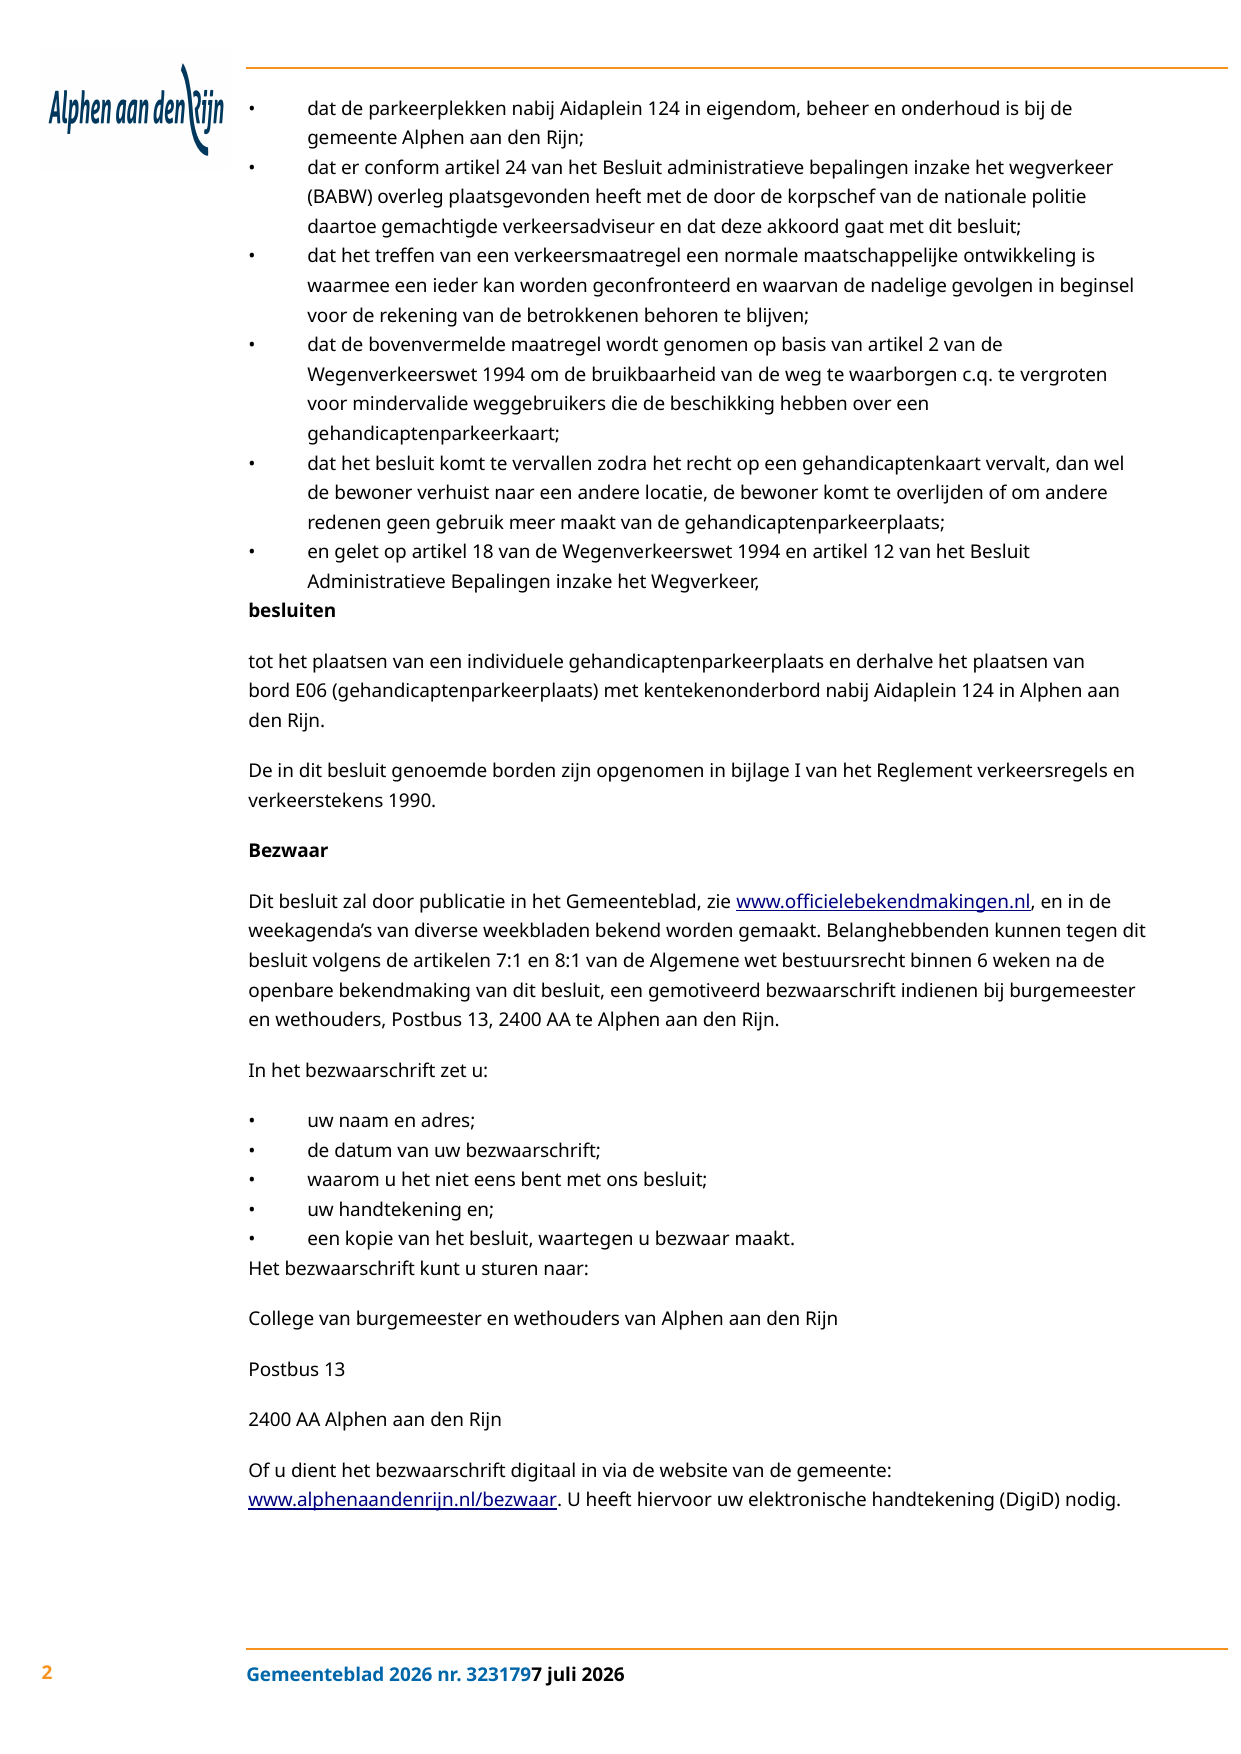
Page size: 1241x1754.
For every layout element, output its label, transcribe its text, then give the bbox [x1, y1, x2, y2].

picture [41, 47, 231, 172]
text In het bezwaarschrift zet u: [248, 1057, 1152, 1083]
text Bezwaar [248, 838, 1152, 863]
list waarom u het niet eens bent met ons besluit; [248, 1166, 1152, 1192]
text besluiten [248, 598, 1152, 623]
text De in dit besluit genoemde borden zijn opgenomen in bijlage I van het Reglement verkeersregels en verkeerstekens 1990. [248, 758, 1152, 813]
list dat het treffen van een verkeersmaatregel een normale maatschappelijke ontwikkeling is waarmee een ieder kan worden geconfronteerd en waarvan de nadelige gevolgen in beginsel voor de rekening van de betrokkenen behoren te blijven; [248, 243, 1152, 328]
text Of u dient het bezwaarschrift digitaal in via de website van de gemeente: www.alphenaandenrijn.nl/bezwaar. U heeft hiervoor uw elektronische handtekening (DigiD) nodig. [248, 1457, 1152, 1512]
list dat het besluit komt te vervallen zodra het recht op een gehandicaptenkaart vervalt, dan wel de bewoner verhuist naar een andere locatie, de bewoner komt te overlijden of om andere redenen geen gebruik meer maakt van de gehandicaptenparkeerplaats; [248, 450, 1152, 535]
text Het bezwaarschrift kunt u sturen naar: [248, 1255, 1152, 1281]
text Dit besluit zal door publicatie in het Gemeenteblad, zie www.officielebekendmakingen.nl, en in de weekagenda’s van diverse weekbladen bekend worden gemaakt. Belanghebbenden kunnen tegen dit besluit volgens de artikelen 7:1 en 8:1 van de Algemene wet bestuursrecht binnen 6 weken na de openbare bekendmaking van dit besluit, een gemotiveerd bezwaarschrift indienen bij burgemeester en wethouders, Postbus 13, 2400 AA te Alphen aan den Rijn. [248, 888, 1152, 1032]
list dat er conform artikel 24 van het Besluit administratieve bepalingen inzake het wegverkeer (BABW) overleg plaatsgevonden heeft met de door de korpschef van de nationale politie daartoe gemachtigde verkeersadviseur en dat deze akkoord gaat met dit besluit; [248, 154, 1152, 239]
text tot het plaatsen van een individuele gehandicaptenparkeerplaats en derhalve het plaatsen van bord E06 (gehandicaptenparkeerplaats) met kentekenonderbord nabij Aidaplein 124 in Alphen aan den Rijn. [248, 648, 1152, 733]
list uw naam en adres; [248, 1107, 1152, 1133]
text Postbus 13 [248, 1356, 1152, 1382]
list dat de parkeerplekken nabij Aidaplein 124 in eigendom, beheer en onderhoud is bij de gemeente Alphen aan den Rijn; [248, 95, 1152, 150]
list en gelet op artikel 18 van de Wegenverkeerswet 1994 en artikel 12 van het Besluit Administratieve Bepalingen inzake het Wegverkeer, [248, 538, 1152, 594]
list de datum van uw bezwaarschrift; [248, 1137, 1152, 1163]
text 2400 AA Alphen aan den Rijn [248, 1406, 1152, 1432]
list uw handtekening en; [248, 1196, 1152, 1222]
list een kopie van het besluit, waartegen u bezwaar maakt. [248, 1226, 1152, 1251]
text College van burgemeester en wethouders van Alphen aan den Rijn [248, 1306, 1152, 1331]
list dat de bovenvermelde maatregel wordt genomen op basis van artikel 2 van de Wegenverkeerswet 1994 om de bruikbaarheid van de weg te waarborgen c.q. te vergroten voor mindervalide weggebruikers die de beschikking hebben over een gehandicaptenparkeerkaart; [248, 331, 1152, 446]
